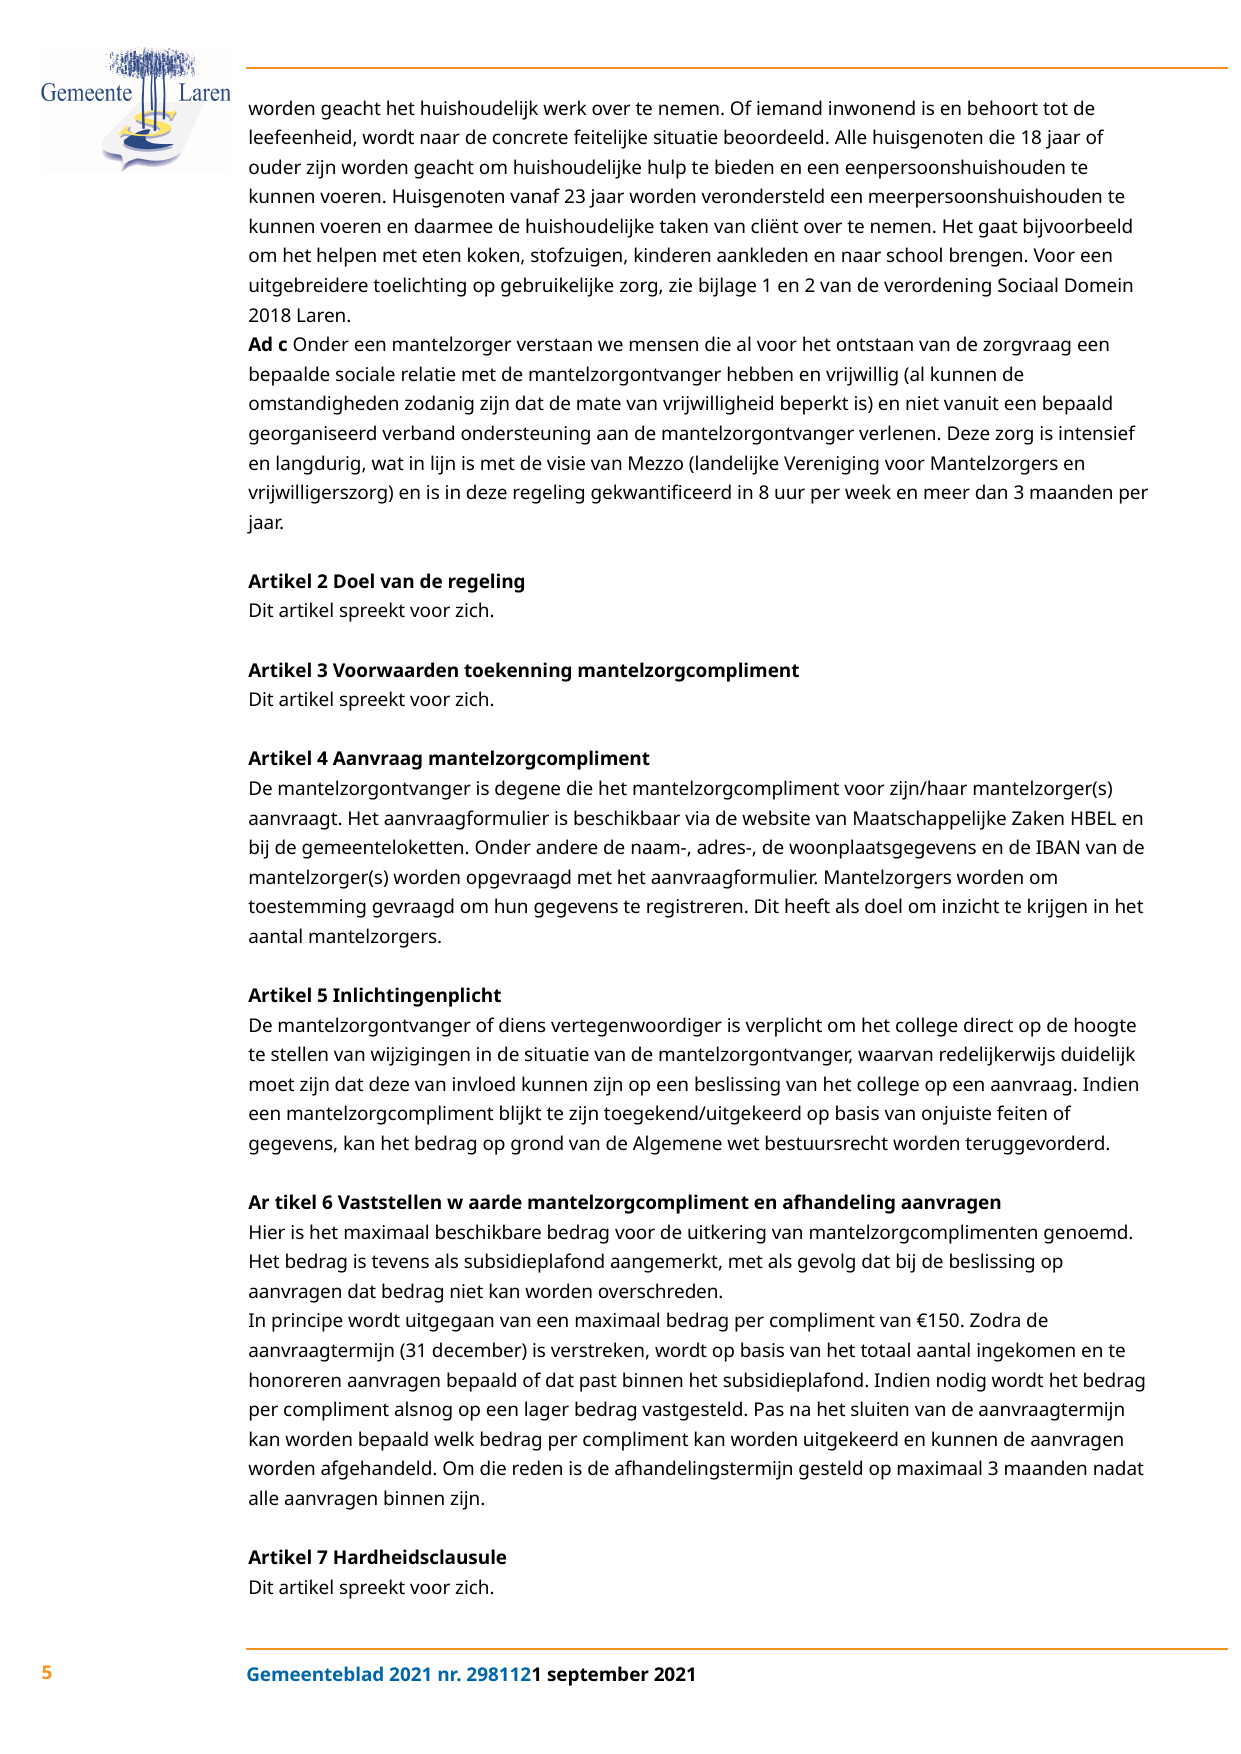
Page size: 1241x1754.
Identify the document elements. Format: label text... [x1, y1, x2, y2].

text Artikel 5 Inlichtingenplicht [248, 982, 1152, 1008]
text Dit artikel spreekt voor zich. [248, 598, 1152, 623]
text Hier is het maximaal beschikbare bedrag voor de uitkering van mantelzorgcomplimenten genoemd. Het bedrag is tevens als subsidieplafond aangemerkt, met als gevolg dat bij de beslissing op aanvragen dat bedrag niet kan worden overschreden. [248, 1219, 1152, 1304]
picture [41, 47, 231, 172]
text De mantelzorgontvanger of diens vertegenwoordiger is verplicht om het college direct op de hoogte te stellen van wijzigingen in de situatie van de mantelzorgontvanger, waarvan redelijkerwijs duidelijk moet zijn dat deze van invloed kunnen zijn op een beslissing van het college op een aanvraag. Indien een mantelzorgcompliment blijkt te zijn toegekend/uitgekeerd op basis van onjuiste feiten of gegevens, kan het bedrag op grond van de Algemene wet bestuursrecht worden teruggevorderd. [248, 1012, 1152, 1156]
text Dit artikel spreekt voor zich. [248, 1574, 1152, 1600]
text Artikel 7 Hardheidsclausule [248, 1544, 1152, 1570]
text Ad c Onder een mantelzorger verstaan we mensen die al voor het ontstaan van de zorgvraag een bepaalde sociale relatie met de mantelzorgontvanger hebben en vrijwillig (al kunnen de omstandigheden zodanig zijn dat de mate van vrijwilligheid beperkt is) en niet vanuit een bepaald georganiseerd verband ondersteuning aan de mantelzorgontvanger verlenen. Deze zorg is intensief en langdurig, wat in lijn is met de visie van Mezzo (landelijke Vereniging voor Mantelzorgers en vrijwilligerszorg) en is in deze regeling gekwantificeerd in 8 uur per week en meer dan 3 maanden per jaar. [248, 331, 1152, 535]
text Artikel 2 Doel van de regeling [248, 568, 1152, 594]
text In principe wordt uitgegaan van een maximaal bedrag per compliment van €150. Zodra de aanvraagtermijn (31 december) is verstreken, wordt op basis van het totaal aantal ingekomen en te honoreren aanvragen bepaald of dat past binnen het subsidieplafond. Indien nodig wordt het bedrag per compliment alsnog op een lager bedrag vastgesteld. Pas na het sluiten van de aanvraagtermijn kan worden bepaald welk bedrag per compliment kan worden uitgekeerd en kunnen de aanvragen worden afgehandeld. Om die reden is de afhandelingstermijn gesteld op maximaal 3 maanden nadat alle aanvragen binnen zijn. [248, 1308, 1152, 1511]
text Artikel 3 Voorwaarden toekenning mantelzorgcompliment [248, 657, 1152, 683]
text worden geacht het huishoudelijk werk over te nemen. Of iemand inwonend is en behoort tot de leefeenheid, wordt naar de concrete feitelijke situatie beoordeeld. Alle huisgenoten die 18 jaar of ouder zijn worden geacht om huishoudelijke hulp te bieden en een eenpersoonshuishouden te kunnen voeren. Huisgenoten vanaf 23 jaar worden verondersteld een meerpersoonshuishouden te kunnen voeren en daarmee de huishoudelijke taken van cliënt over te nemen. Het gaat bijvoorbeeld om het helpen met eten koken, stofzuigen, kinderen aankleden en naar school brengen. Voor een uitgebreidere toelichting op gebruikelijke zorg, zie bijlage 1 en 2 van de verordening Sociaal Domein 2018 Laren. [248, 95, 1152, 328]
text Artikel 4 Aanvraag mantelzorgcompliment [248, 746, 1152, 771]
text Dit artikel spreekt voor zich. [248, 686, 1152, 712]
text De mantelzorgontvanger is degene die het mantelzorgcompliment voor zijn/haar mantelzorger(s) aanvraagt. Het aanvraagformulier is beschikbaar via de website van Maatschappelijke Zaken HBEL en bij de gemeenteloketten. Onder andere de naam-, adres-, de woonplaatsgegevens en de IBAN van de mantelzorger(s) worden opgevraagd met het aanvraagformulier. Mantelzorgers worden om toestemming gevraagd om hun gegevens te registreren. Dit heeft als doel om inzicht te krijgen in het aantal mantelzorgers. [248, 775, 1152, 949]
text Ar tikel 6 Vaststellen w aarde mantelzorgcompliment en afhandeling aanvragen [248, 1189, 1152, 1215]
